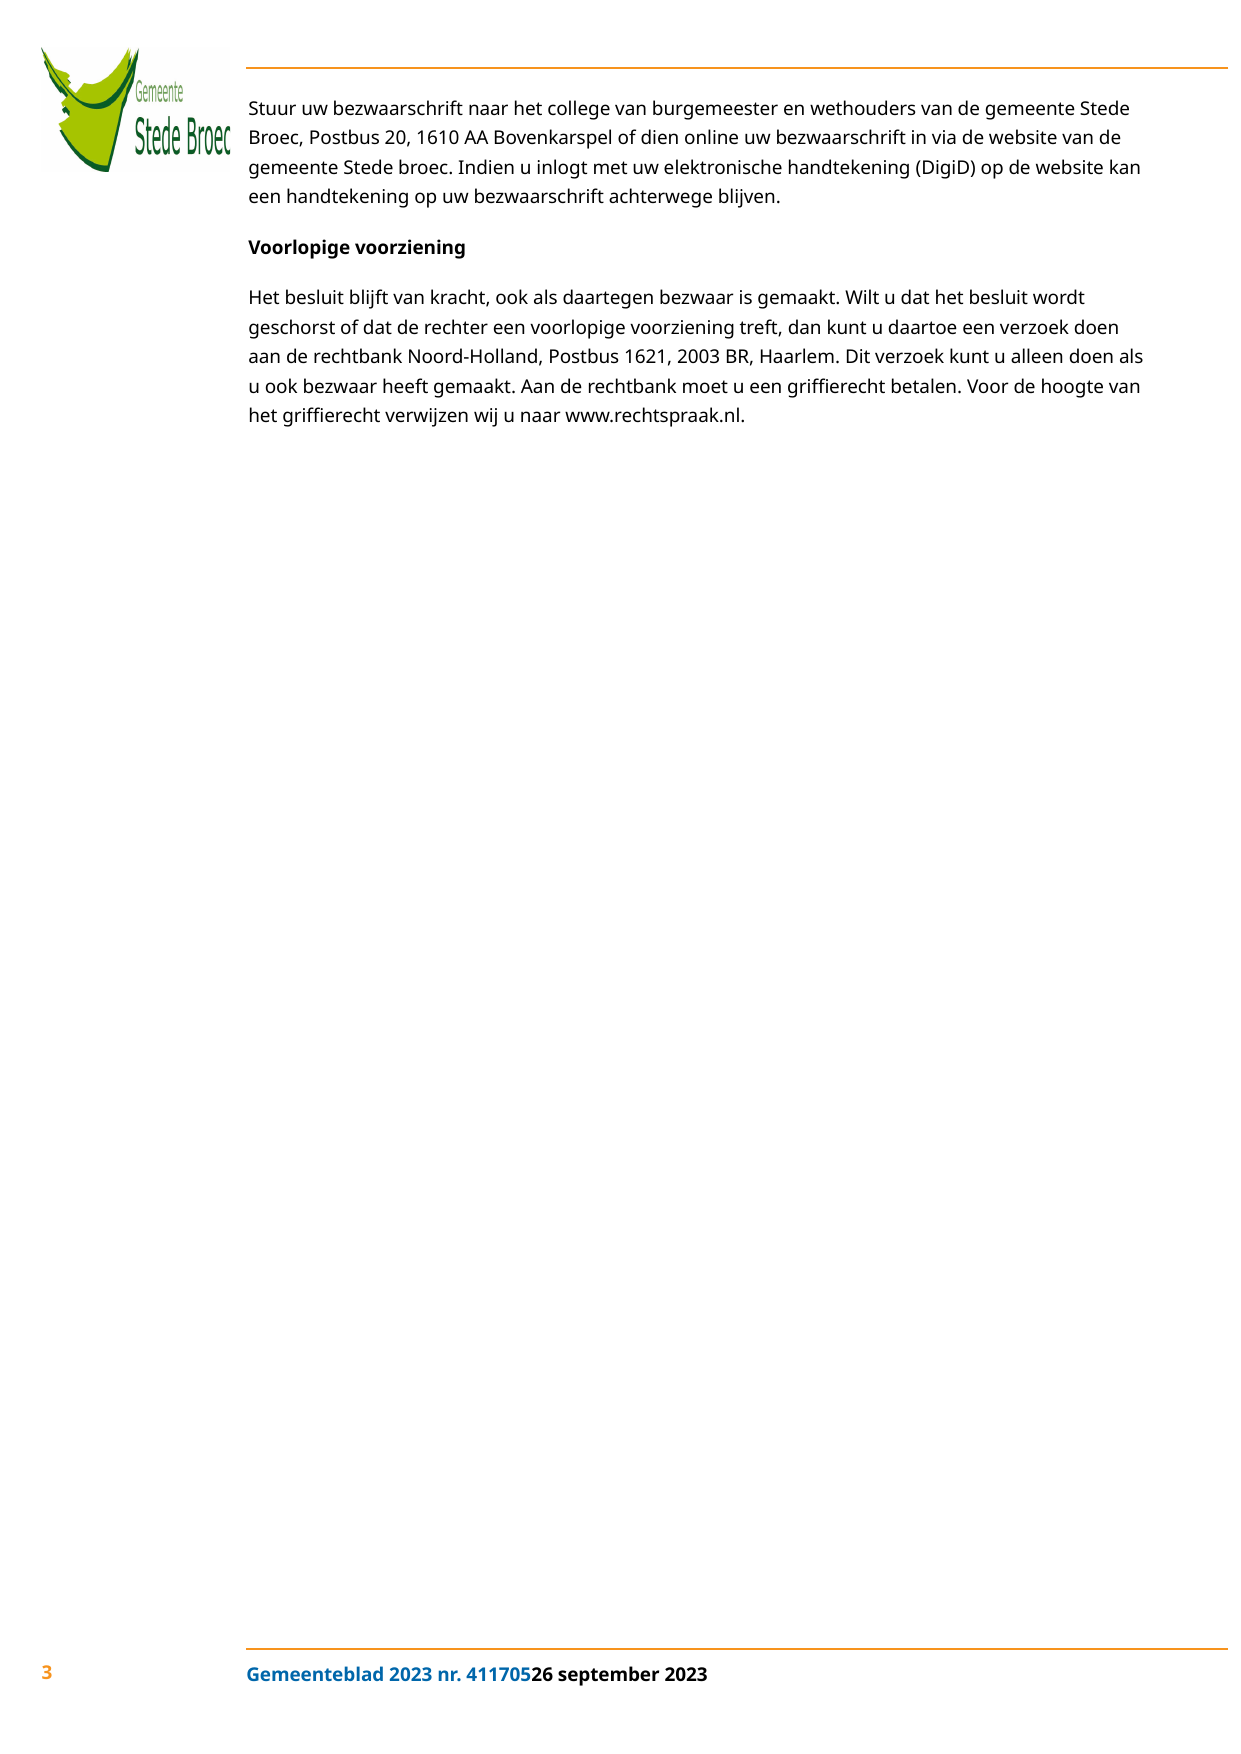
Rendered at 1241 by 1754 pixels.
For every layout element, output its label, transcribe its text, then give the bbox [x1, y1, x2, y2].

text Stuur uw bezwaarschrift naar het college van burgemeester en wethouders van de gemeente Stede Broec, Postbus 20, 1610 AA Bovenkarspel of dien online uw bezwaarschrift in via de website van de gemeente Stede broec. Indien u inlogt met uw elektronische handtekening (DigiD) op de website kan een handtekening op uw bezwaarschrift achterwege blijven. [248, 95, 1152, 209]
text Het besluit blijft van kracht, ook als daartegen bezwaar is gemaakt. Wilt u dat het besluit wordt geschorst of dat de rechter een voorlopige voorziening treft, dan kunt u daartoe een verzoek doen aan de rechtbank Noord-Holland, Postbus 1621, 2003 BR, Haarlem. Dit verzoek kunt u alleen doen als u ook bezwaar heeft gemaakt. Aan de rechtbank moet u een griffierecht betalen. Voor de hoogte van het griffierecht verwijzen wij u naar www.rechtspraak.nl. [248, 284, 1152, 428]
picture [41, 47, 231, 172]
text Voorlopige voorziening [248, 234, 1152, 260]
